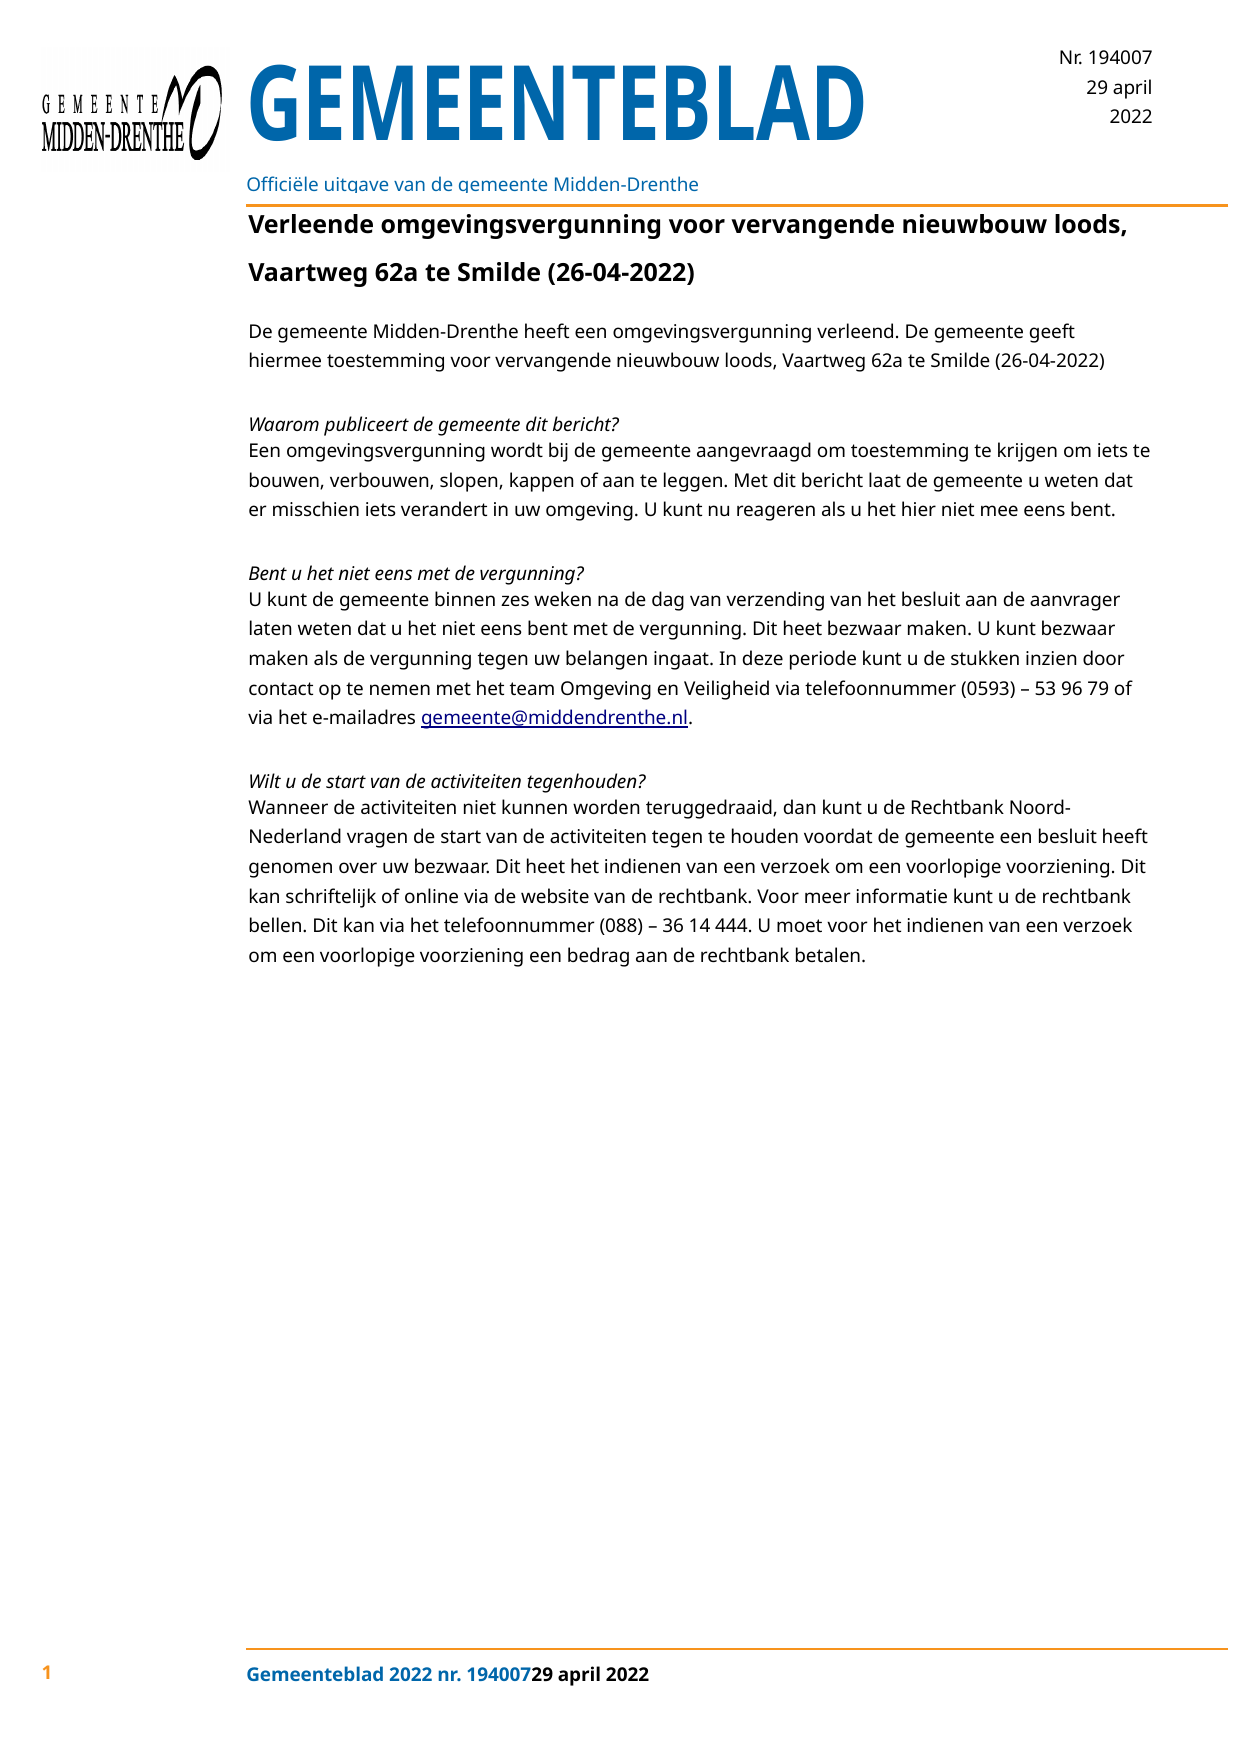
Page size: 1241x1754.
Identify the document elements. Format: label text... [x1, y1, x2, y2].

text Wilt u de start van de activiteiten tegenhouden? [248, 768, 1152, 794]
text Wanneer de activiteiten niet kunnen worden teruggedraaid, dan kunt u de Rechtbank Noord-Nederland vragen de start van de activiteiten tegen te houden voordat de gemeente een besluit heeft genomen over uw bezwaar. Dit heet het indienen van een verzoek om een voorlopige voorziening. Dit kan schriftelijk of online via de website van de rechtbank. Voor meer informatie kunt u de rechtbank bellen. Dit kan via het telefoonnummer (088) – 36 14 444. U moet voor het indienen van een verzoek om een voorlopige voorziening een bedrag aan de rechtbank betalen. [248, 794, 1152, 968]
text De gemeente Midden-Drenthe heeft een omgevingsvergunning verleend. De gemeente geeft hiermee toestemming voor vervangende nieuwbouw loods, Vaartweg 62a te Smilde (26-04-2022) [248, 318, 1152, 373]
picture [41, 47, 231, 172]
text Bent u het niet eens met de vergunning? [248, 560, 1152, 586]
text Waarom publiceert de gemeente dit bericht? [248, 411, 1152, 437]
text Verleende omgevingsvergunning voor vervangende nieuwbouw loods, Vaartweg 62a te Smilde (26-04-2022) [248, 207, 1152, 288]
text Een omgevingsvergunning wordt bij de gemeente aangevraagd om toestemming te krijgen om iets te bouwen, verbouwen, slopen, kappen of aan te leggen. Met dit bericht laat de gemeente u weten dat er misschien iets verandert in uw omgeving. U kunt nu reageren als u het hier niet mee eens bent. [248, 437, 1152, 522]
text U kunt de gemeente binnen zes weken na de dag van verzending van het besluit aan de aanvrager laten weten dat u het niet eens bent met de vergunning. Dit heet bezwaar maken. U kunt bezwaar maken als de vergunning tegen uw belangen ingaat. In deze periode kunt u de stukken inzien door contact op te nemen met het team Omgeving en Veiligheid via telefoonnummer (0593) – 53 96 79 of via het e-mailadres gemeente@middendrenthe.nl. [248, 586, 1152, 730]
